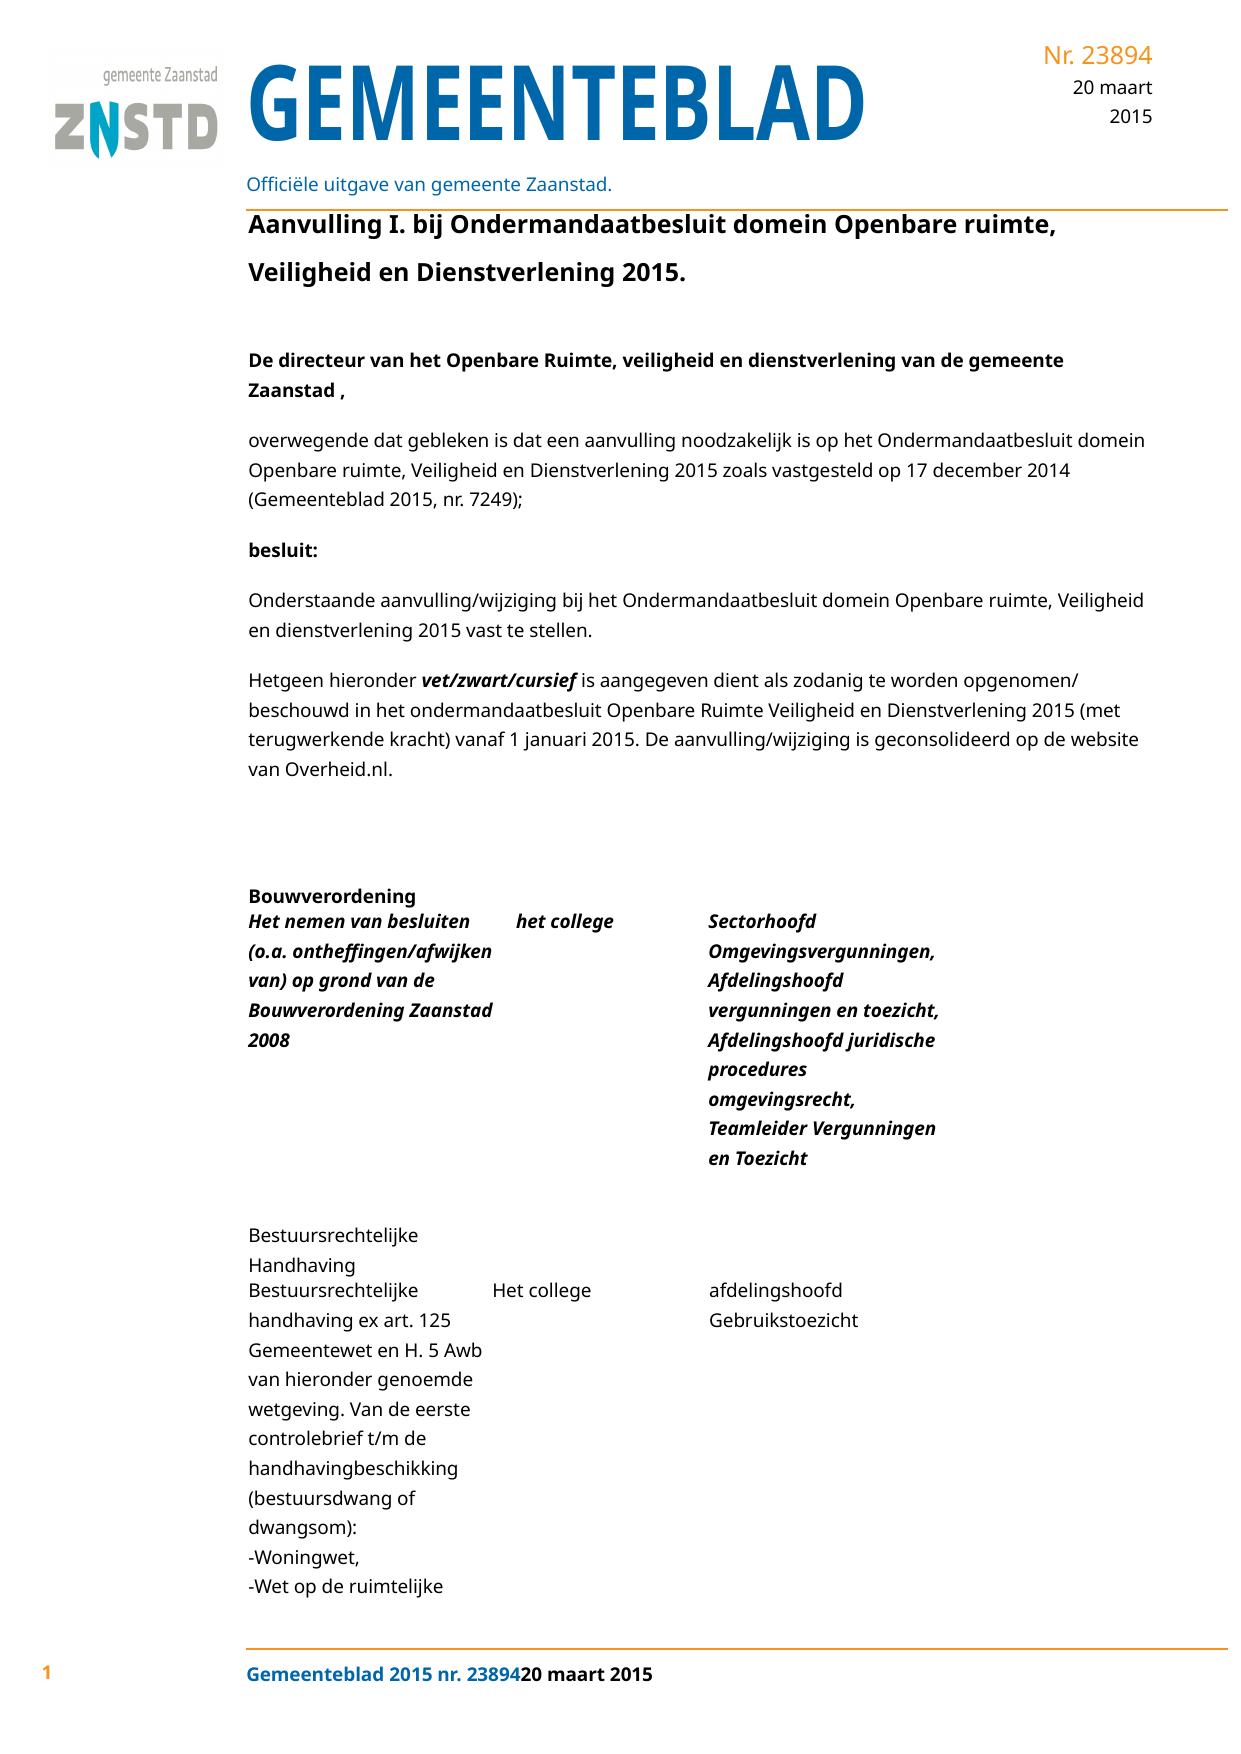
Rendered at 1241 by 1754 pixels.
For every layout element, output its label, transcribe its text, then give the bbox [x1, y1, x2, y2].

table_cell Sectorhoofd Omgevingsvergunningen, Afdelingshoofd vergunningen en toezicht, Afdelingshoofd juridische procedures omgevingsrecht, Teamleider Vergunningen en Toezicht [708, 909, 959, 1171]
text De directeur van het Openbare Ruimte, veiligheid en dienstverlening van de gemeente Zaanstad , [248, 347, 1152, 403]
text overwegende dat gebleken is dat een aanvulling noodzakelijk is op het Ondermandaatbesluit domein Openbare ruimte, Veiligheid en Dienstverlening 2015 zoals vastgesteld op 17 december 2014 (Gemeenteblad 2015, nr. 7249); [248, 427, 1152, 512]
table_cell Het college [492, 1278, 709, 1599]
text besluit: [248, 537, 1152, 563]
picture [41, 47, 231, 172]
table_cell afdelingshoofd Gebruikstoezicht [709, 1278, 935, 1599]
table_cell [935, 1278, 1152, 1599]
table_header [709, 1223, 935, 1278]
table_cell het college [516, 909, 708, 1171]
table_cell Bestuursrechtelijke handhaving ex art. 125 Gemeentewet en H. 5 Awb van hieronder genoemde wetgeving. Van de eerste controlebrief t/m de handhavingbeschikking (bestuursdwang of dwangsom): -Woningwet, -Wet op de ruimtelijke [248, 1278, 492, 1599]
text Onderstaande aanvulling/wijziging bij het Ondermandaatbesluit domein Openbare ruimte, Veiligheid en dienstverlening 2015 vast te stellen. [248, 587, 1152, 643]
text Hetgeen hieronder vet/zwart/cursief is aangegeven dient als zodanig te worden opgenomen/ beschouwd in het ondermandaatbesluit Openbare Ruimte Veiligheid en Dienstverlening 2015 (met terugwerkende kracht) vanaf 1 januari 2015. De aanvulling/wijziging is geconsolideerd op de website van Overheid.nl. [248, 667, 1152, 782]
text Aanvulling I. bij Ondermandaatbesluit domein Openbare ruimte, Veiligheid en Dienstverlening 2015. [248, 211, 1152, 288]
table_header [959, 883, 1152, 908]
table_header [492, 1223, 709, 1278]
table_header Bestuursrechtelijke Handhaving [248, 1223, 492, 1278]
table_cell Het nemen van besluiten (o.a. ontheffingen/afwijken van) op grond van de Bouwverordening Zaanstad 2008 [248, 909, 516, 1171]
table_cell [959, 909, 1152, 1171]
table_header [935, 1223, 1152, 1278]
table_header [708, 883, 959, 908]
table_header [516, 883, 708, 908]
table_header Bouwverordening [248, 883, 516, 908]
